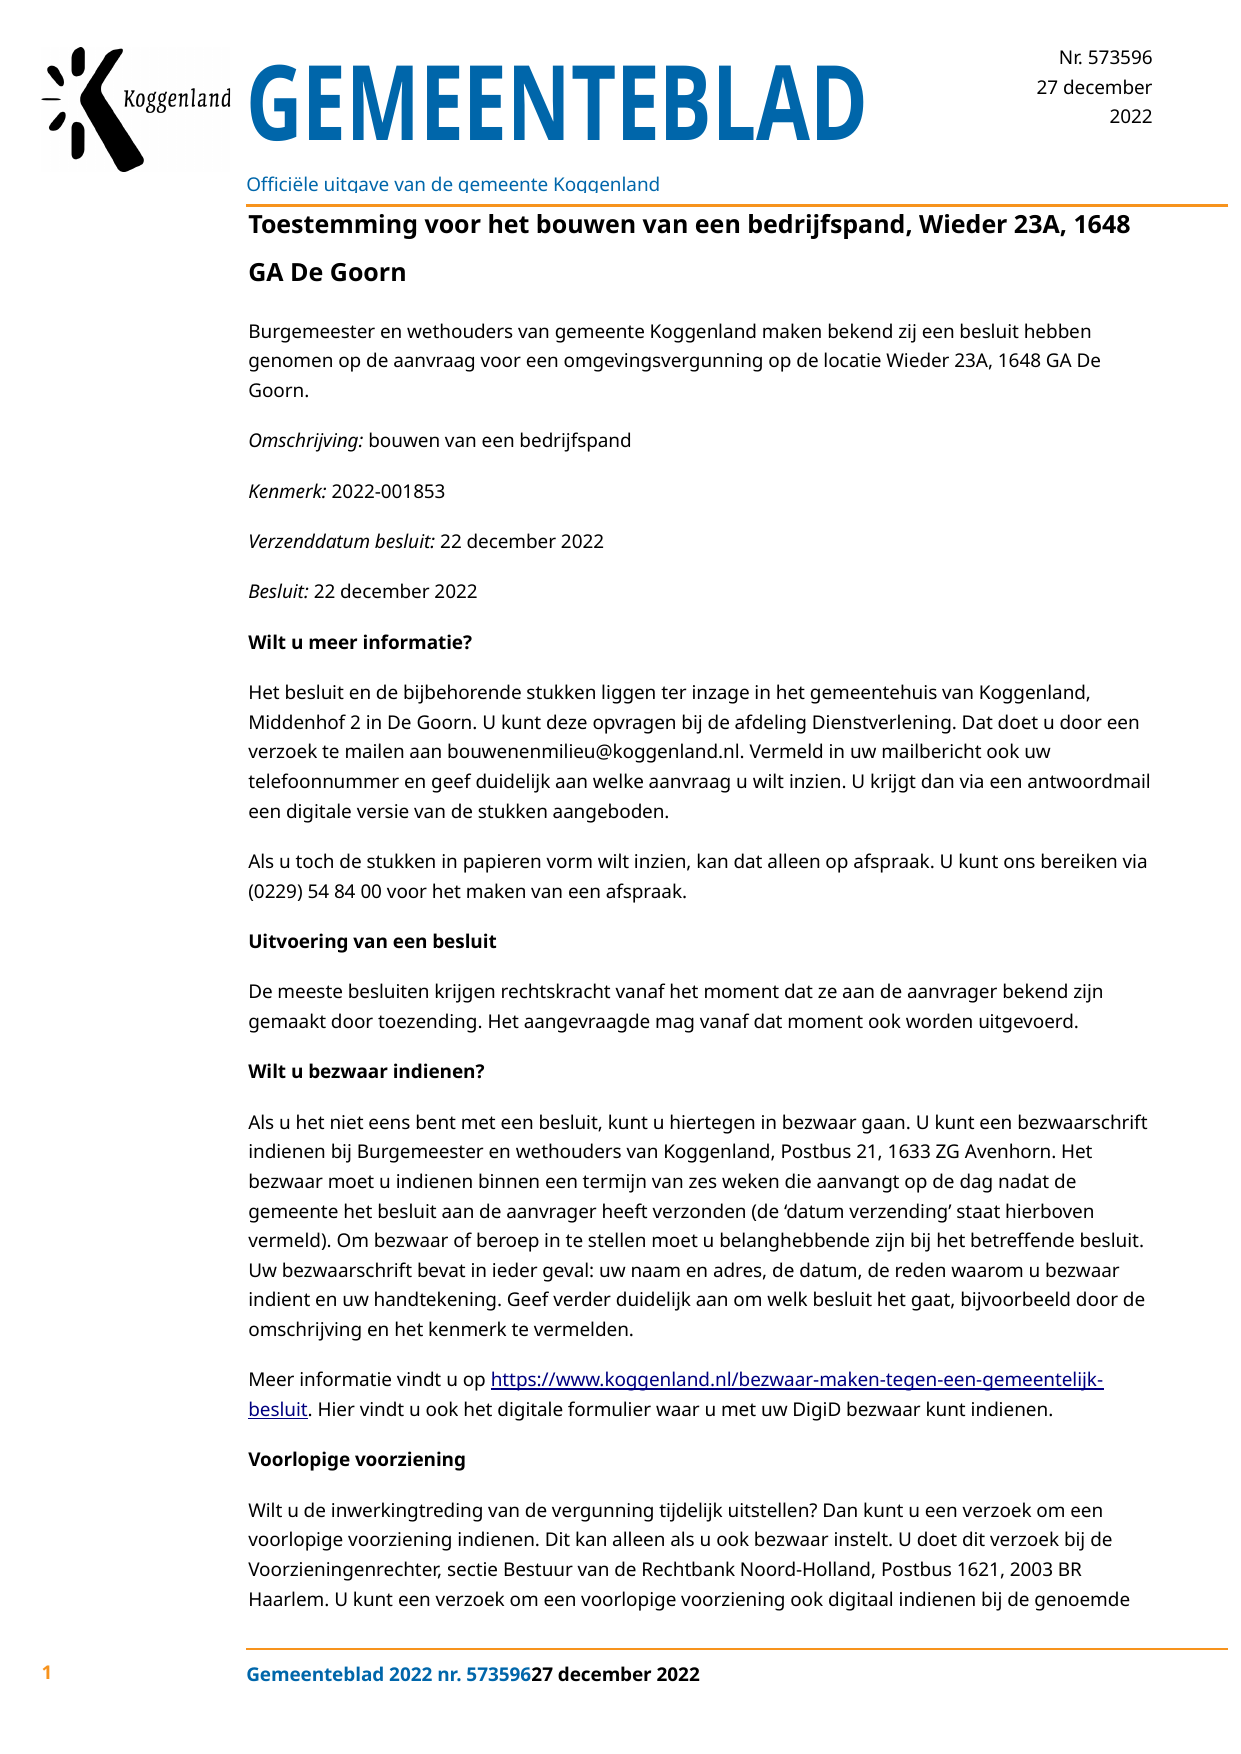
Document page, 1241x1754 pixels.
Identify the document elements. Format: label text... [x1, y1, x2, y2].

text Het besluit en de bijbehorende stukken liggen ter inzage in het gemeentehuis van Koggenland, Middenhof 2 in De Goorn. U kunt deze opvragen bij de afdeling Dienstverlening. Dat doet u door een verzoek te mailen aan bouwenenmilieu@koggenland.nl. Vermeld in uw mailbericht ook uw telefoonnummer en geef duidelijk aan welke aanvraag u wilt inzien. U krijgt dan via een antwoordmail een digitale versie van de stukken aangeboden. [248, 679, 1152, 824]
text Toestemming voor het bouwen van een bedrijfspand, Wieder 23A, 1648 GA De Goorn [248, 207, 1152, 288]
text Verzenddatum besluit: 22 december 2022 [248, 528, 1152, 554]
text Wilt u de inwerkingtreding van de vergunning tijdelijk uitstellen? Dan kunt u een verzoek om een voorlopige voorziening indienen. Dit kan alleen als u ook bezwaar instelt. U doet dit verzoek bij de Voorzieningenrechter, sectie Bestuur van de Rechtbank Noord-Holland, Postbus 1621, 2003 BR Haarlem. U kunt een verzoek om een voorlopige voorziening ook digitaal indienen bij de genoemde [248, 1497, 1152, 1612]
picture [41, 47, 231, 172]
text Meer informatie vindt u op https://www.koggenland.nl/bezwaar-maken-tegen-een-gemeentelijk-besluit. Hier vindt u ook het digitale formulier waar u met uw DigiD bezwaar kunt indienen. [248, 1367, 1152, 1422]
text Als u toch de stukken in papieren vorm wilt inzien, kan dat alleen op afspraak. U kunt ons bereiken via (0229) 54 84 00 voor het maken van een afspraak. [248, 848, 1152, 904]
text De meeste besluiten krijgen rechtskracht vanaf het moment dat ze aan de aanvrager bekend zijn gemaakt door toezending. Het aangevraagde mag vanaf dat moment ook worden uitgevoerd. [248, 979, 1152, 1034]
text Als u het niet eens bent met een besluit, kunt u hiertegen in bezwaar gaan. U kunt een bezwaarschrift indienen bij Burgemeester en wethouders van Koggenland, Postbus 21, 1633 ZG Avenhorn. Het bezwaar moet u indienen binnen een termijn van zes weken die aanvangt op de dag nadat de gemeente het besluit aan de aanvrager heeft verzonden (de ‘datum verzending’ staat hierboven vermeld). Om bezwaar of beroep in te stellen moet u belanghebbende zijn bij het betreffende besluit. Uw bezwaarschrift bevat in ieder geval: uw naam en adres, de datum, de reden waarom u bezwaar indient en uw handtekening. Geef verder duidelijk aan om welk besluit het gaat, bijvoorbeeld door de omschrijving en het kenmerk te vermelden. [248, 1109, 1152, 1342]
text Wilt u meer informatie? [248, 629, 1152, 655]
text Omschrijving: bouwen van een bedrijfspand [248, 427, 1152, 453]
text Wilt u bezwaar indienen? [248, 1059, 1152, 1084]
text Uitvoering van een besluit [248, 928, 1152, 954]
text Burgemeester en wethouders van gemeente Koggenland maken bekend zij een besluit hebben genomen op de aanvraag voor een omgevingsvergunning op de locatie Wieder 23A, 1648 GA De Goorn. [248, 318, 1152, 403]
text Voorlopige voorziening [248, 1447, 1152, 1472]
text Besluit: 22 december 2022 [248, 579, 1152, 604]
text Kenmerk: 2022-001853 [248, 478, 1152, 504]
